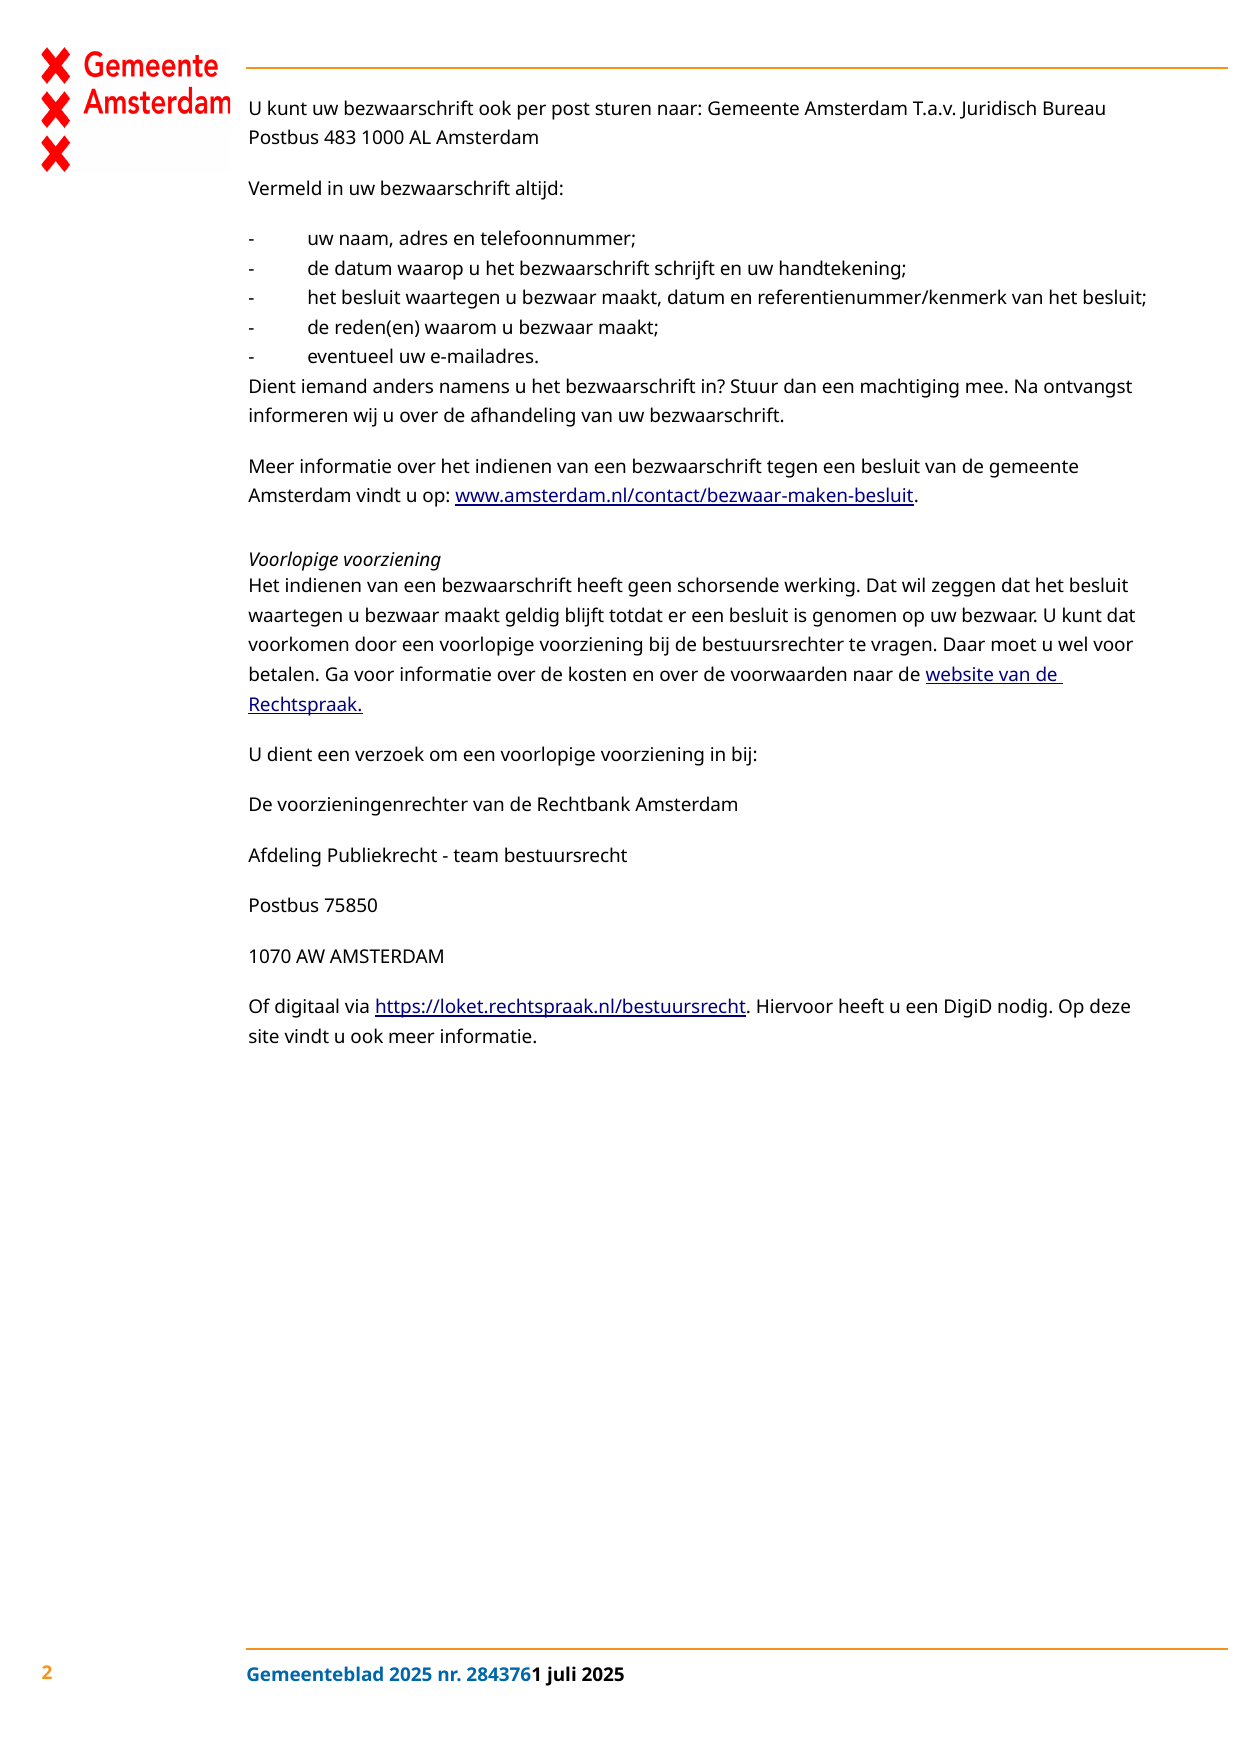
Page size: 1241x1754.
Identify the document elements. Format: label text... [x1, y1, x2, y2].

text Vermeld in uw bezwaarschrift altijd: [248, 175, 1152, 201]
picture [41, 47, 231, 172]
text De voorzieningenrechter van de Rechtbank Amsterdam [248, 792, 1152, 817]
text Dient iemand anders namens u het bezwaarschrift in? Stuur dan een machtiging mee. Na ontvangst informeren wij u over de afhandeling van uw bezwaarschrift. [248, 373, 1152, 428]
list het besluit waartegen u bezwaar maakt, datum en referentienummer/kenmerk van het besluit; [248, 284, 1152, 310]
text Of digitaal via https://loket.rechtspraak.nl/bestuursrecht. Hiervoor heeft u een DigiD nodig. Op deze site vindt u ook meer informatie. [248, 993, 1152, 1048]
list de reden(en) waarom u bezwaar maakt; [248, 314, 1152, 340]
text Postbus 75850 [248, 892, 1152, 918]
list eventueel uw e-mailadres. [248, 343, 1152, 369]
text Het indienen van een bezwaarschrift heeft geen schorsende werking. Dat wil zeggen dat het besluit waartegen u bezwaar maakt geldig blijft totdat er een besluit is genomen op uw bezwaar. U kunt dat voorkomen door een voorlopige voorziening bij de bestuursrechter te vragen. Daar moet u wel voor betalen. Ga voor informatie over de kosten en over de voorwaarden naar de website van de Rechtspraak. [248, 572, 1152, 716]
text U kunt uw bezwaarschrift ook per post sturen naar: Gemeente Amsterdam T.a.v. Juridisch Bureau Postbus 483 1000 AL Amsterdam [248, 95, 1152, 150]
list uw naam, adres en telefoonnummer; [248, 225, 1152, 251]
text Afdeling Publiekrecht - team bestuursrecht [248, 842, 1152, 868]
text Meer informatie over het indienen van een bezwaarschrift tegen een besluit van de gemeente Amsterdam vindt u op: www.amsterdam.nl/contact/bezwaar-maken-besluit. [248, 453, 1152, 508]
text 1070 AW AMSTERDAM [248, 943, 1152, 968]
text Voorlopige voorziening [248, 547, 1152, 572]
text U dient een verzoek om een voorlopige voorziening in bij: [248, 741, 1152, 767]
list de datum waarop u het bezwaarschrift schrijft en uw handtekening; [248, 255, 1152, 281]
